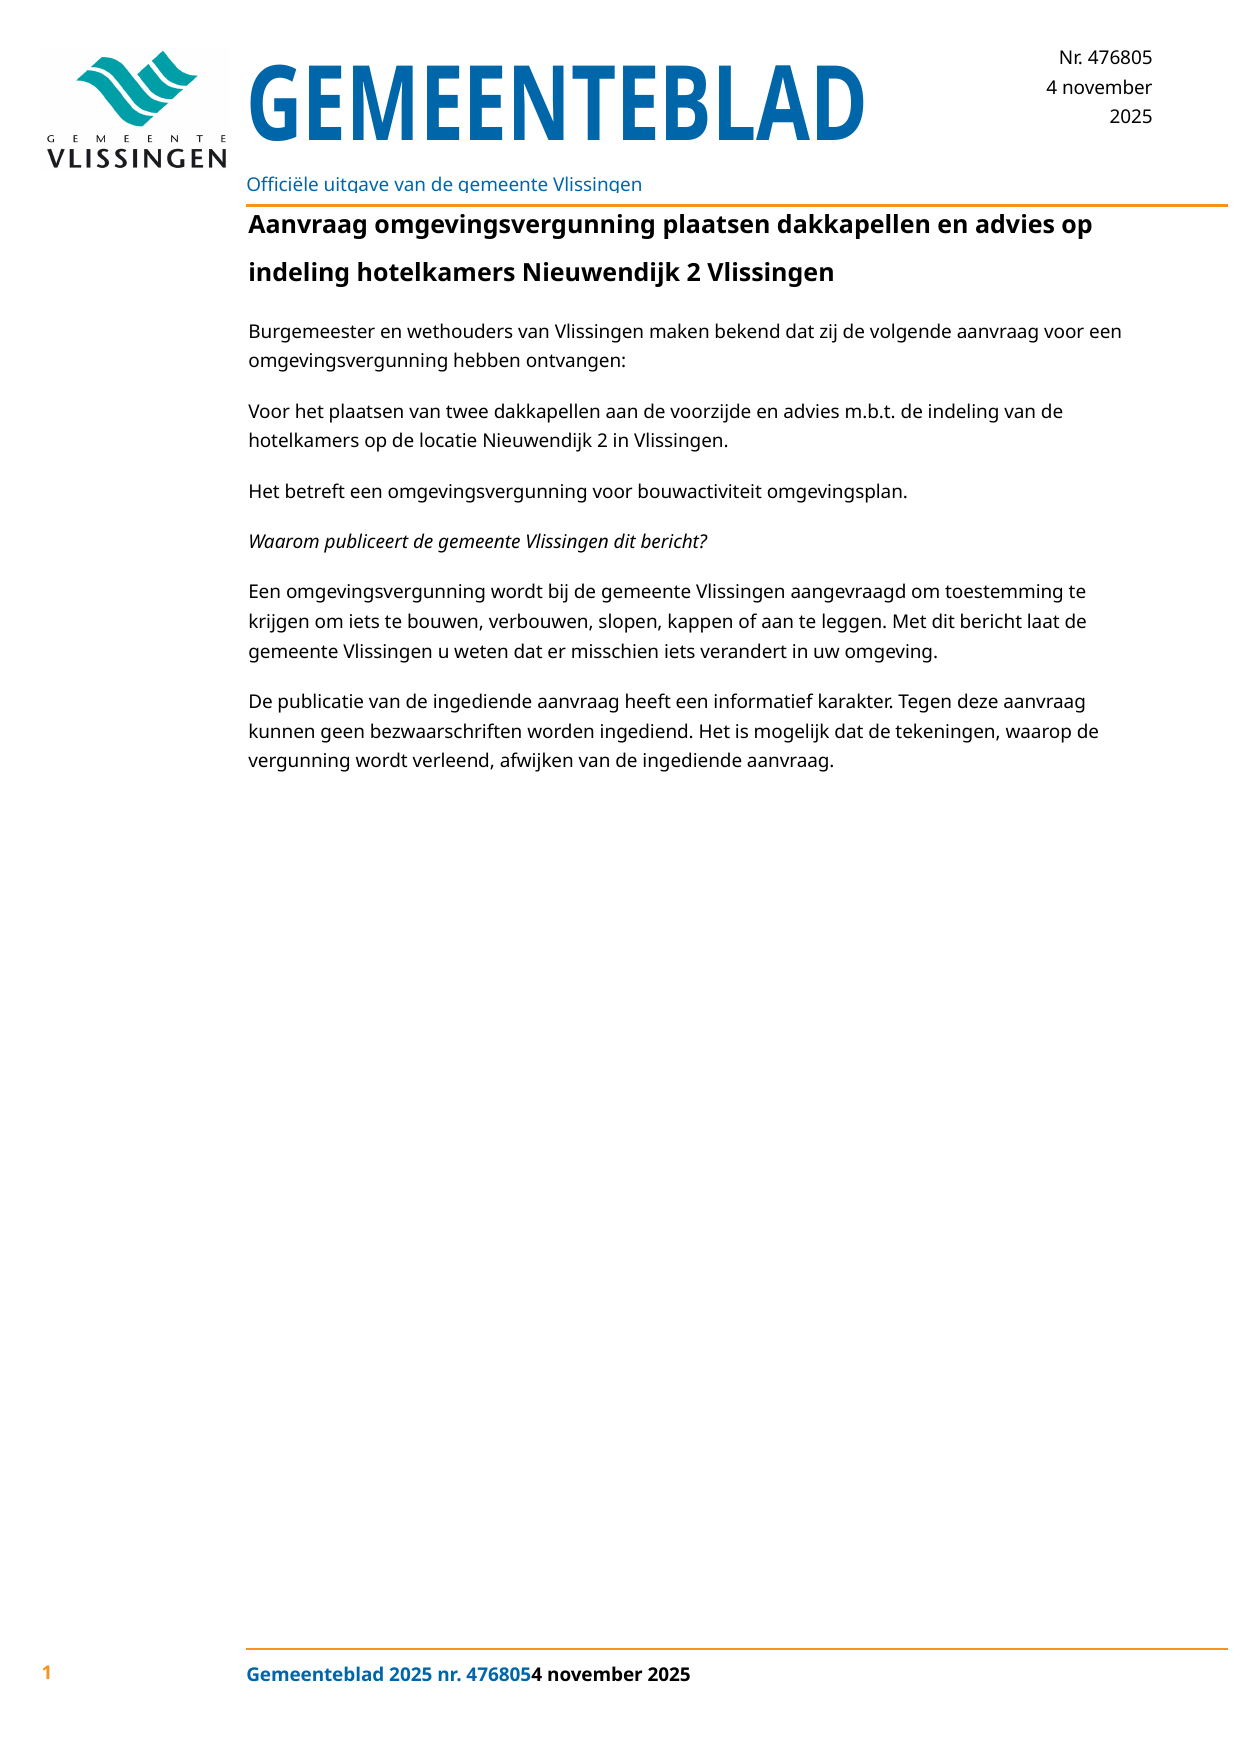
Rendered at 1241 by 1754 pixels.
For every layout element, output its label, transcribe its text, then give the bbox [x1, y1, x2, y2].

text Voor het plaatsen van twee dakkapellen aan de voorzijde en advies m.b.t. de indeling van de hotelkamers op de locatie Nieuwendijk 2 in Vlissingen. [248, 398, 1152, 453]
text Burgemeester en wethouders van Vlissingen maken bekend dat zij de volgende aanvraag voor een omgevingsvergunning hebben ontvangen: [248, 318, 1152, 373]
text Aanvraag omgevingsvergunning plaatsen dakkapellen en advies op indeling hotelkamers Nieuwendijk 2 Vlissingen [248, 207, 1152, 288]
text Waarom publiceert de gemeente Vlissingen dit bericht? [248, 528, 1152, 554]
picture [41, 47, 231, 172]
text Het betreft een omgevingsvergunning voor bouwactiviteit omgevingsplan. [248, 478, 1152, 504]
text De publicatie van de ingediende aanvraag heeft een informatief karakter. Tegen deze aanvraag kunnen geen bezwaarschriften worden ingediend. Het is mogelijk dat de tekeningen, waarop de vergunning wordt verleend, afwijken van de ingediende aanvraag. [248, 688, 1152, 773]
text Een omgevingsvergunning wordt bij de gemeente Vlissingen aangevraagd om toestemming te krijgen om iets te bouwen, verbouwen, slopen, kappen of aan te leggen. Met dit bericht laat de gemeente Vlissingen u weten dat er misschien iets verandert in uw omgeving. [248, 579, 1152, 664]
